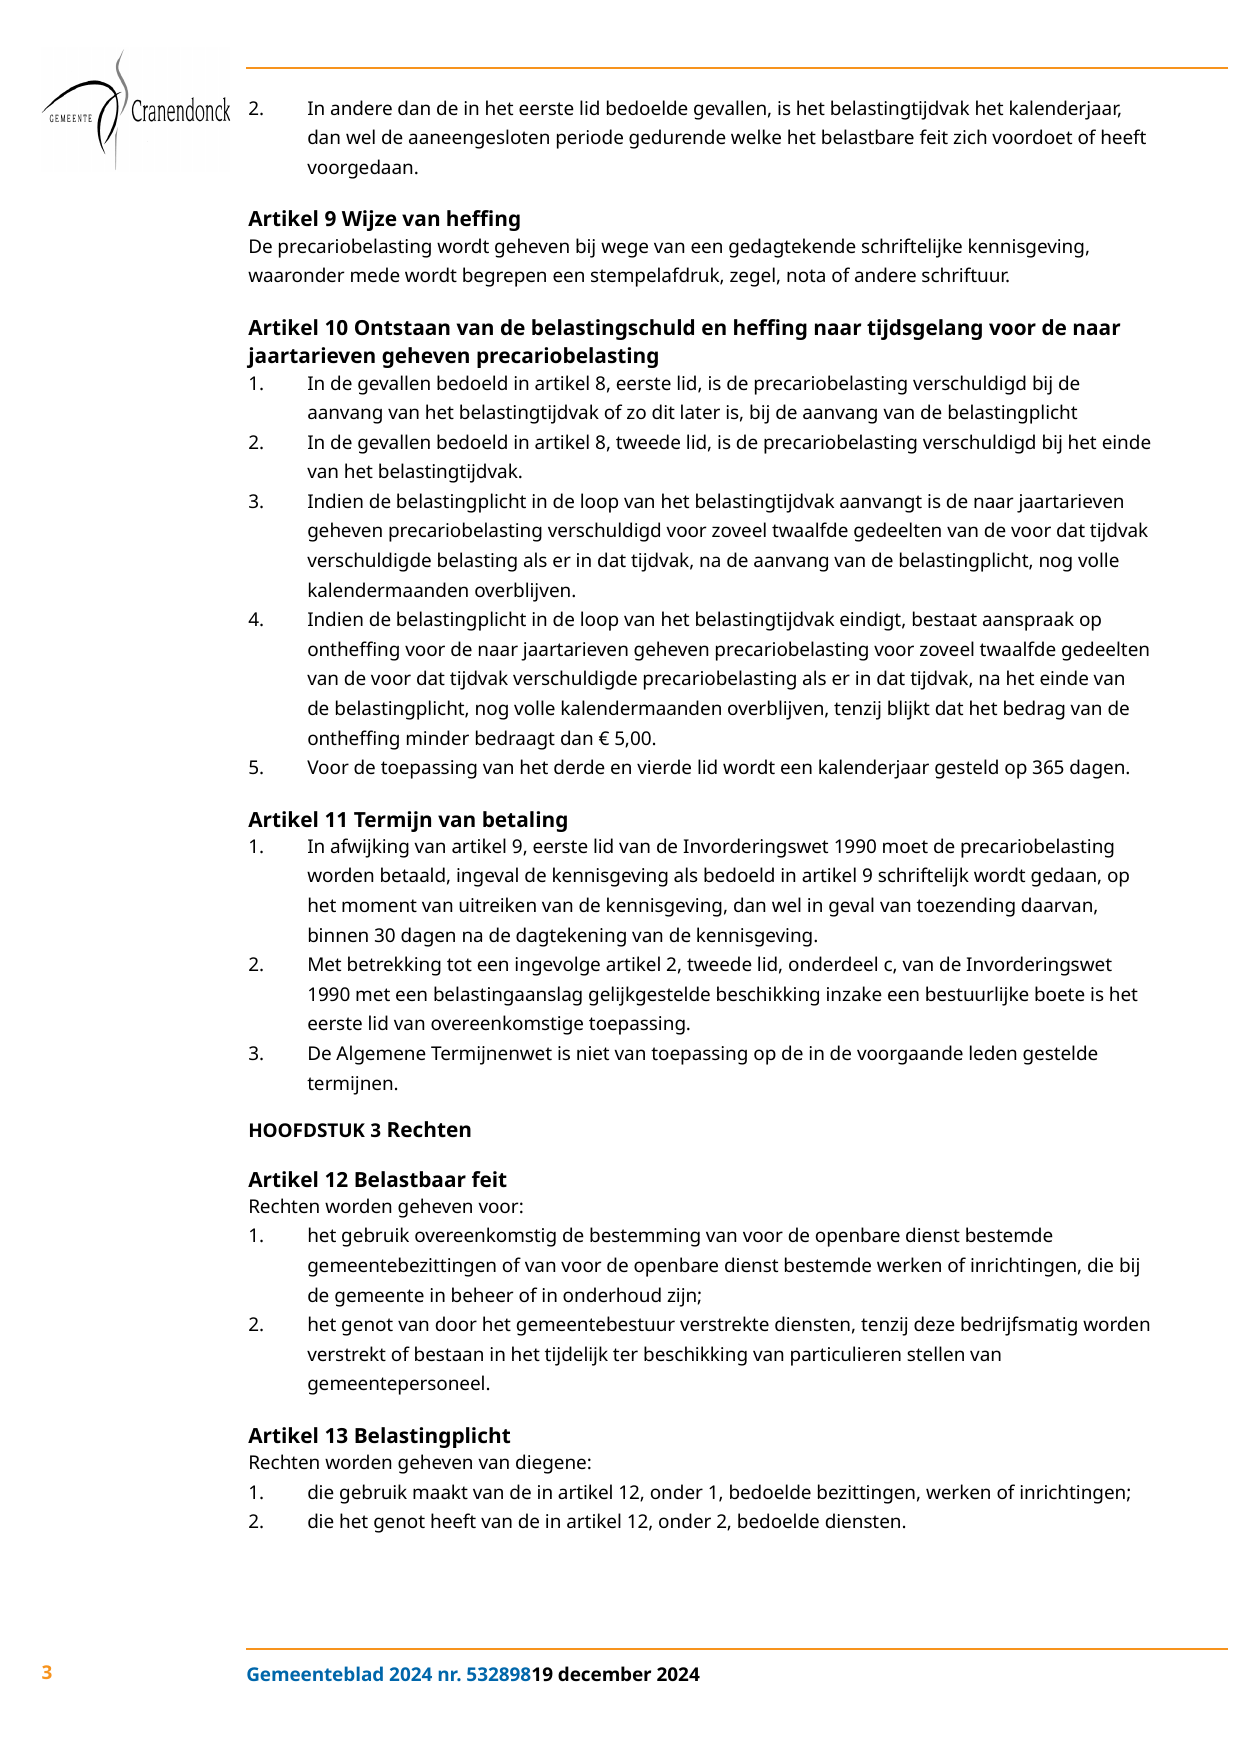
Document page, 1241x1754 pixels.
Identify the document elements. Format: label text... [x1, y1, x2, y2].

list Indien de belastingplicht in de loop van het belastingtijdvak aanvangt is de naar jaartarieven geheven precariobelasting verschuldigd voor zoveel twaalfde gedeelten van de voor dat tijdvak verschuldigde belasting als er in dat tijdvak, na de aanvang van de belastingplicht, nog volle kalendermaanden overblijven. [248, 488, 1152, 602]
text Artikel 10 Ontstaan van de belastingschuld en heffing naar tijdsgelang voor de naar jaartarieven geheven precariobelasting [248, 313, 1152, 370]
list het genot van door het gemeentebestuur verstrekte diensten, tenzij deze bedrijfsmatig worden verstrekt of bestaan in het tijdelijk ter beschikking van particulieren stellen van gemeentepersoneel. [248, 1311, 1152, 1396]
text Rechten worden geheven van diegene: [248, 1449, 1152, 1475]
list Indien de belastingplicht in de loop van het belastingtijdvak eindigt, bestaat aanspraak op ontheffing voor de naar jaartarieven geheven precariobelasting voor zoveel twaalfde gedeelten van de voor dat tijdvak verschuldigde precariobelasting als er in dat tijdvak, na het einde van de belastingplicht, nog volle kalendermaanden overblijven, tenzij blijkt dat het bedrag van de ontheffing minder bedraagt dan € 5,00. [248, 606, 1152, 750]
text Artikel 12 Belastbaar feit [248, 1165, 1152, 1193]
list die het genot heeft van de in artikel 12, onder 2, bedoelde diensten. [248, 1509, 1152, 1534]
list die gebruik maakt van de in artikel 12, onder 1, bedoelde bezittingen, werken of inrichtingen; [248, 1479, 1152, 1505]
list In andere dan de in het eerste lid bedoelde gevallen, is het belastingtijdvak het kalenderjaar, dan wel de aaneengesloten periode gedurende welke het belastbare feit zich voordoet of heeft voorgedaan. [248, 95, 1152, 180]
picture [41, 47, 231, 172]
list De Algemene Termijnenwet is niet van toepassing op de in de voorgaande leden gestelde termijnen. [248, 1040, 1152, 1096]
list In de gevallen bedoeld in artikel 8, eerste lid, is de precariobelasting verschuldigd bij de aanvang van het belastingtijdvak of zo dit later is, bij de aanvang van de belastingplicht [248, 370, 1152, 425]
text De precariobelasting wordt geheven bij wege van een gedagtekende schriftelijke kennisgeving, waaronder mede wordt begrepen een stempelafdruk, zegel, nota of andere schriftuur. [248, 233, 1152, 288]
text HOOFDSTUK 3 Rechten [248, 1115, 1152, 1144]
text Artikel 9 Wijze van heffing [248, 204, 1152, 233]
list het gebruik overeenkomstig de bestemming van voor de openbare dienst bestemde gemeentebezittingen of van voor de openbare dienst bestemde werken of inrichtingen, die bij de gemeente in beheer of in onderhoud zijn; [248, 1223, 1152, 1308]
list Voor de toepassing van het derde en vierde lid wordt een kalenderjaar gesteld op 365 dagen. [248, 754, 1152, 780]
text Artikel 11 Termijn van betaling [248, 805, 1152, 833]
list Met betrekking tot een ingevolge artikel 2, tweede lid, onderdeel c, van de Invorderingswet 1990 met een belastingaanslag gelijkgestelde beschikking inzake een bestuurlijke boete is het eerste lid van overeenkomstige toepassing. [248, 951, 1152, 1036]
list In afwijking van artikel 9, eerste lid van de Invorderingswet 1990 moet de precariobelasting worden betaald, ingeval de kennisgeving als bedoeld in artikel 9 schriftelijk wordt gedaan, op het moment van uitreiken van de kennisgeving, dan wel in geval van toezending daarvan, binnen 30 dagen na de dagtekening van de kennisgeving. [248, 833, 1152, 948]
list In de gevallen bedoeld in artikel 8, tweede lid, is de precariobelasting verschuldigd bij het einde van het belastingtijdvak. [248, 429, 1152, 484]
text Rechten worden geheven voor: [248, 1193, 1152, 1219]
text Artikel 13 Belastingplicht [248, 1421, 1152, 1449]
